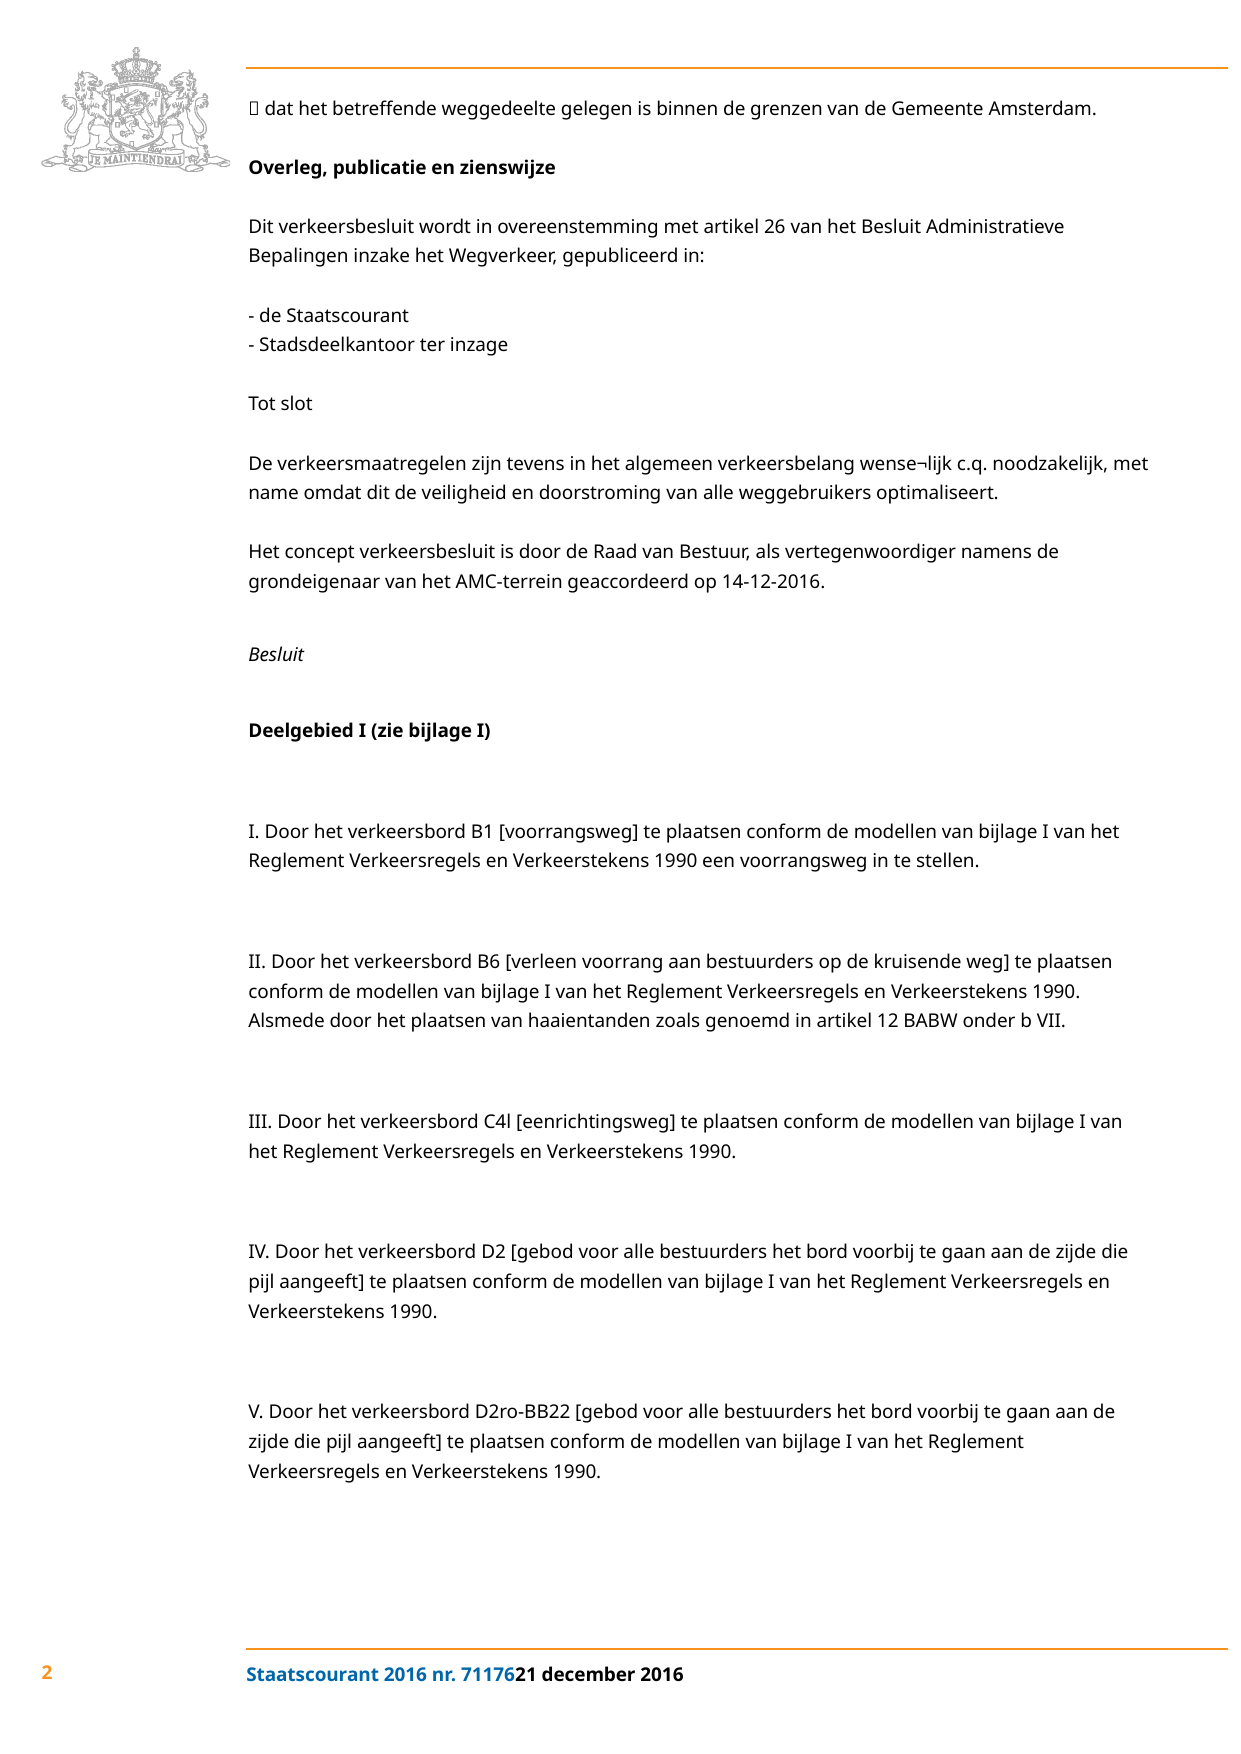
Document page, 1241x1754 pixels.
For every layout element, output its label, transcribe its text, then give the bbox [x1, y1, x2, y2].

text Overleg, publicatie en zienswijze [248, 154, 1152, 180]
text De verkeersmaatregelen zijn tevens in het algemeen verkeersbelang wense¬lijk c.q. noodzakelijk, met name omdat dit de veiligheid en doorstroming van alle weggebruikers optimaliseert. [248, 450, 1152, 505]
text Tot slot [248, 391, 1152, 416]
text Besluit [248, 641, 1152, 667]
picture [41, 47, 231, 172]
text V. Door het verkeersbord D2ro-BB22 [gebod voor alle bestuurders het bord voorbij te gaan aan de zijde die pijl aangeeft] te plaatsen conform de modellen van bijlage I van het Reglement Verkeersregels en Verkeerstekens 1990. [248, 1399, 1152, 1483]
text - de Staatscourant [248, 302, 1152, 328]
text I. Door het verkeersbord B1 [voorrangsweg] te plaatsen conform de modellen van bijlage I van het Reglement Verkeersregels en Verkeerstekens 1990 een voorrangsweg in te stellen. [248, 818, 1152, 873]
text IV. Door het verkeersbord D2 [gebod voor alle bestuurders het bord voorbij te gaan aan de zijde die pijl aangeeft] te plaatsen conform de modellen van bijlage I van het Reglement Verkeersregels en Verkeerstekens 1990. [248, 1239, 1152, 1323]
text II. Door het verkeersbord B6 [verleen voorrang aan bestuurders op de kruisende weg] te plaatsen conform de modellen van bijlage I van het Reglement Verkeersregels en Verkeerstekens 1990. Alsmede door het plaatsen van haaientanden zoals genoemd in artikel 12 BABW onder b VII. [248, 948, 1152, 1033]
text - Stadsdeelkantoor ter inzage [248, 331, 1152, 357]
text  dat het betreffende weggedeelte gelegen is binnen de grenzen van de Gemeente Amsterdam. [248, 95, 1152, 121]
text III. Door het verkeersbord C4l [eenrichtingsweg] te plaatsen conform de modellen van bijlage I van het Reglement Verkeersregels en Verkeerstekens 1990. [248, 1108, 1152, 1163]
text Deelgebied I (zie bijlage I) [248, 717, 1152, 743]
text Dit verkeersbesluit wordt in overeenstemming met artikel 26 van het Besluit Administratieve Bepalingen inzake het Wegverkeer, gepubliceerd in: [248, 213, 1152, 268]
text Het concept verkeersbesluit is door de Raad van Bestuur, als vertegenwoordiger namens de grondeigenaar van het AMC-terrein geaccordeerd op 14-12-2016. [248, 538, 1152, 594]
